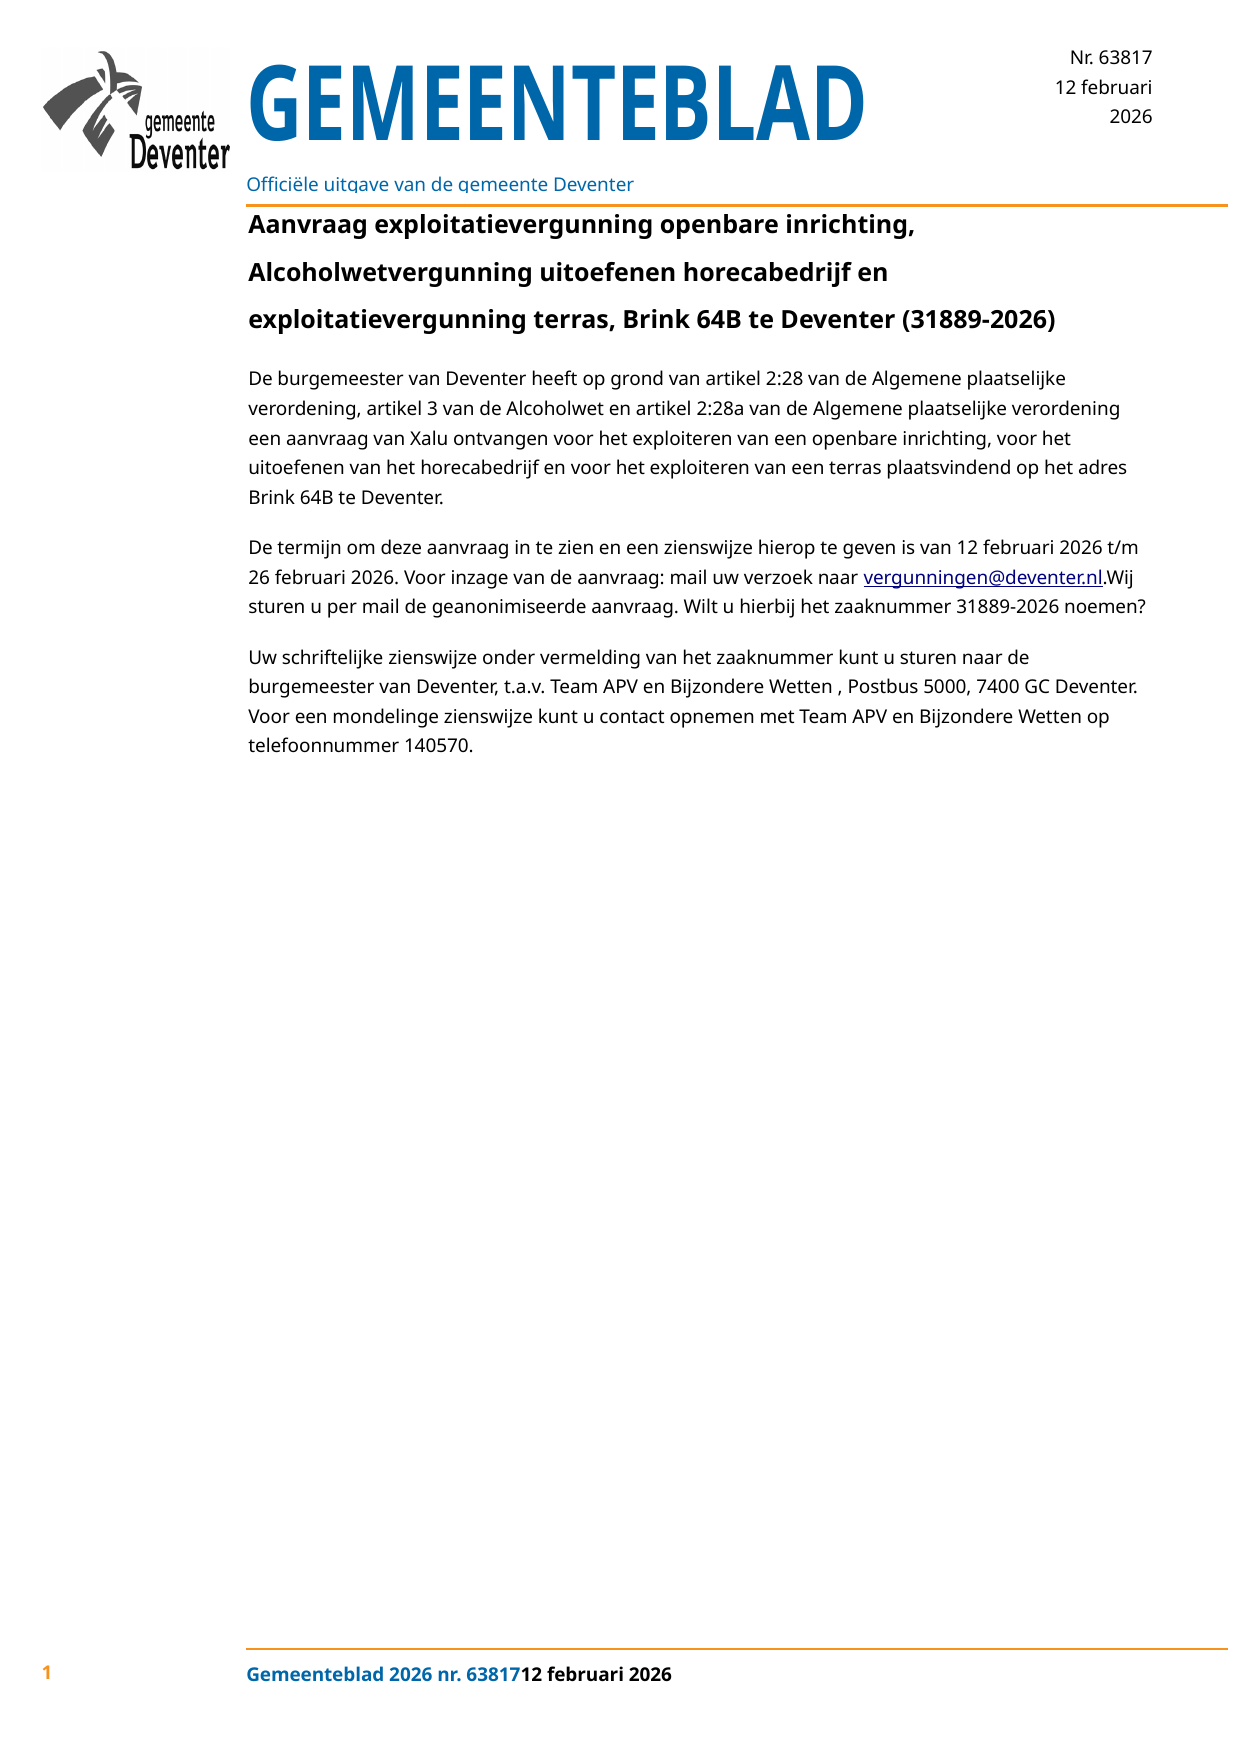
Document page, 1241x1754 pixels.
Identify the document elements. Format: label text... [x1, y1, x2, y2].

picture [41, 47, 231, 172]
text De termijn om deze aanvraag in te zien en een zienswijze hierop te geven is van 12 februari 2026 t/m 26 februari 2026. Voor inzage van de aanvraag: mail uw verzoek naar vergunningen@deventer.nl.Wij sturen u per mail de geanonimiseerde aanvraag. Wilt u hierbij het zaaknummer 31889-2026 noemen? [248, 534, 1152, 619]
text Aanvraag exploitatievergunning openbare inrichting, Alcoholwetvergunning uitoefenen horecabedrijf en exploitatievergunning terras, Brink 64B te Deventer (31889-2026) [248, 207, 1152, 336]
text Uw schriftelijke zienswijze onder vermelding van het zaaknummer kunt u sturen naar de burgemeester van Deventer, t.a.v. Team APV en Bijzondere Wetten , Postbus 5000, 7400 GC Deventer. Voor een mondelinge zienswijze kunt u contact opnemen met Team APV en Bijzondere Wetten op telefoonnummer 140570. [248, 644, 1152, 758]
text De burgemeester van Deventer heeft op grond van artikel 2:28 van de Algemene plaatselijke verordening, artikel 3 van de Alcoholwet en artikel 2:28a van de Algemene plaatselijke verordening een aanvraag van Xalu ontvangen voor het exploiteren van een openbare inrichting, voor het uitoefenen van het horecabedrijf en voor het exploiteren van een terras plaatsvindend op het adres Brink 64B te Deventer. [248, 366, 1152, 509]
